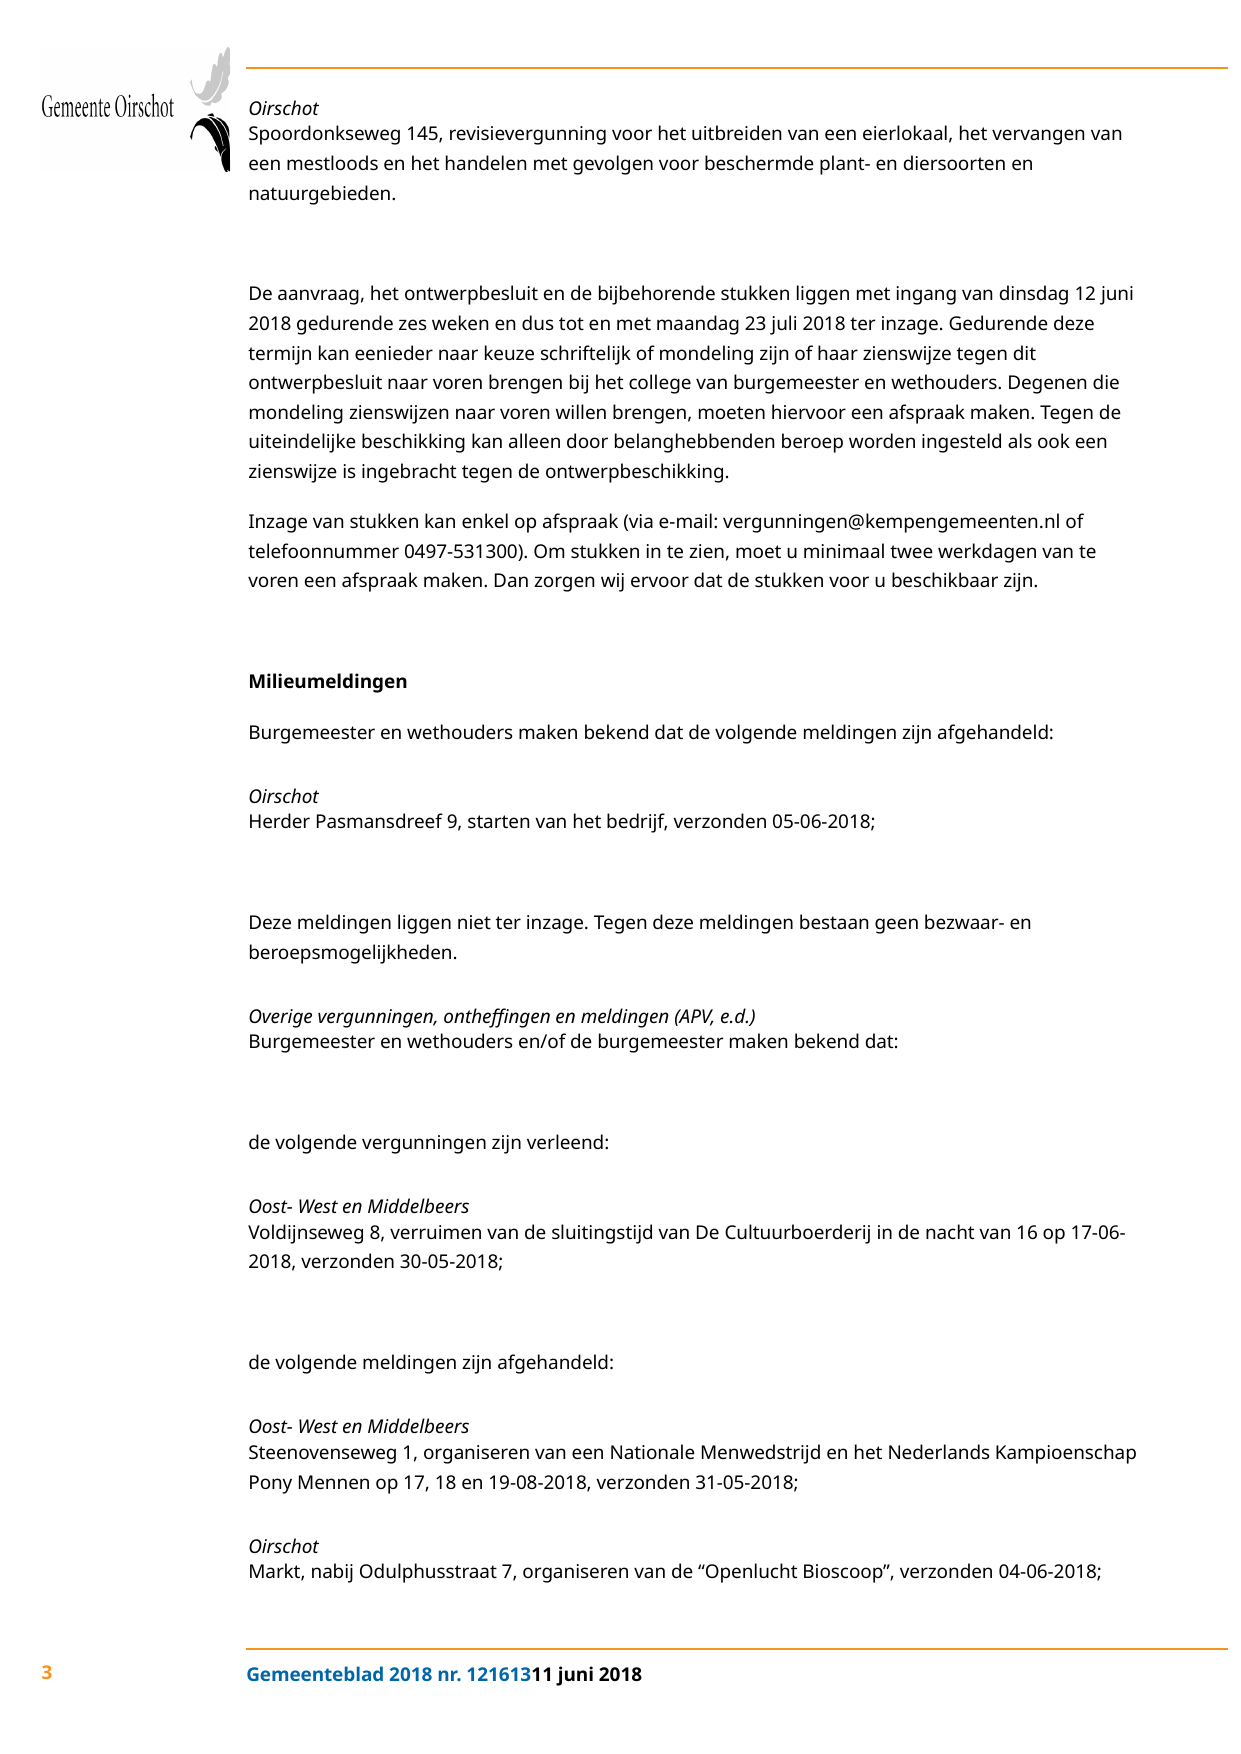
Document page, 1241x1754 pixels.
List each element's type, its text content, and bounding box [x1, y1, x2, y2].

text Deze meldingen liggen niet ter inzage. Tegen deze meldingen bestaan geen bezwaar- en beroepsmogelijkheden. [248, 909, 1152, 965]
text Voldijnseweg 8, verruimen van de sluitingstijd van De Cultuurboerderij in de nacht van 16 op 17-06-2018, verzonden 30-05-2018; [248, 1219, 1152, 1274]
picture [41, 47, 231, 172]
text Herder Pasmansdreef 9, starten van het bedrijf, verzonden 05-06-2018; [248, 808, 1152, 834]
text De aanvraag, het ontwerpbesluit en de bijbehorende stukken liggen met ingang van dinsdag 12 juni 2018 gedurende zes weken en dus tot en met maandag 23 juli 2018 ter inzage. Gedurende deze termijn kan eenieder naar keuze schriftelijk of mondeling zijn of haar zienswijze tegen dit ontwerpbesluit naar voren brengen bij het college van burgemeester en wethouders. Degenen die mondeling zienswijzen naar voren willen brengen, moeten hiervoor een afspraak maken. Tegen de uiteindelijke beschikking kan alleen door belanghebbenden beroep worden ingesteld als ook een zienswijze is ingebracht tegen de ontwerpbeschikking. [248, 281, 1152, 484]
text Spoordonkseweg 145, revisievergunning voor het uitbreiden van een eierlokaal, het vervangen van een mestloods en het handelen met gevolgen voor beschermde plant- en diersoorten en natuurgebieden. [248, 121, 1152, 205]
text Oirschot [248, 783, 1152, 808]
text Markt, nabij Odulphusstraat 7, organiseren van de “Openlucht Bioscoop”, verzonden 04-06-2018; [248, 1558, 1152, 1584]
text Overige vergunningen, ontheffingen en meldingen (APV, e.d.) [248, 1003, 1152, 1029]
text de volgende meldingen zijn afgehandeld: [248, 1349, 1152, 1375]
text Oost- West en Middelbeers [248, 1193, 1152, 1219]
text Burgemeester en wethouders en/of de burgemeester maken bekend dat: [248, 1029, 1152, 1054]
text Steenovenseweg 1, organiseren van een Nationale Menwedstrijd en het Nederlands Kampioenschap Pony Mennen op 17, 18 en 19-08-2018, verzonden 31-05-2018; [248, 1439, 1152, 1494]
text Milieumeldingen [248, 668, 1152, 694]
text Oirschot [248, 1533, 1152, 1558]
text Oost- West en Middelbeers [248, 1413, 1152, 1439]
text Oirschot [248, 95, 1152, 121]
text Burgemeester en wethouders maken bekend dat de volgende meldingen zijn afgehandeld: [248, 719, 1152, 744]
text de volgende vergunningen zijn verleend: [248, 1129, 1152, 1155]
text Inzage van stukken kan enkel op afspraak (via e-mail: vergunningen@kempengemeenten.nl of telefoonnummer 0497-531300). Om stukken in te zien, moet u minimaal twee werkdagen van te voren een afspraak maken. Dan zorgen wij ervoor dat de stukken voor u beschikbaar zijn. [248, 508, 1152, 593]
